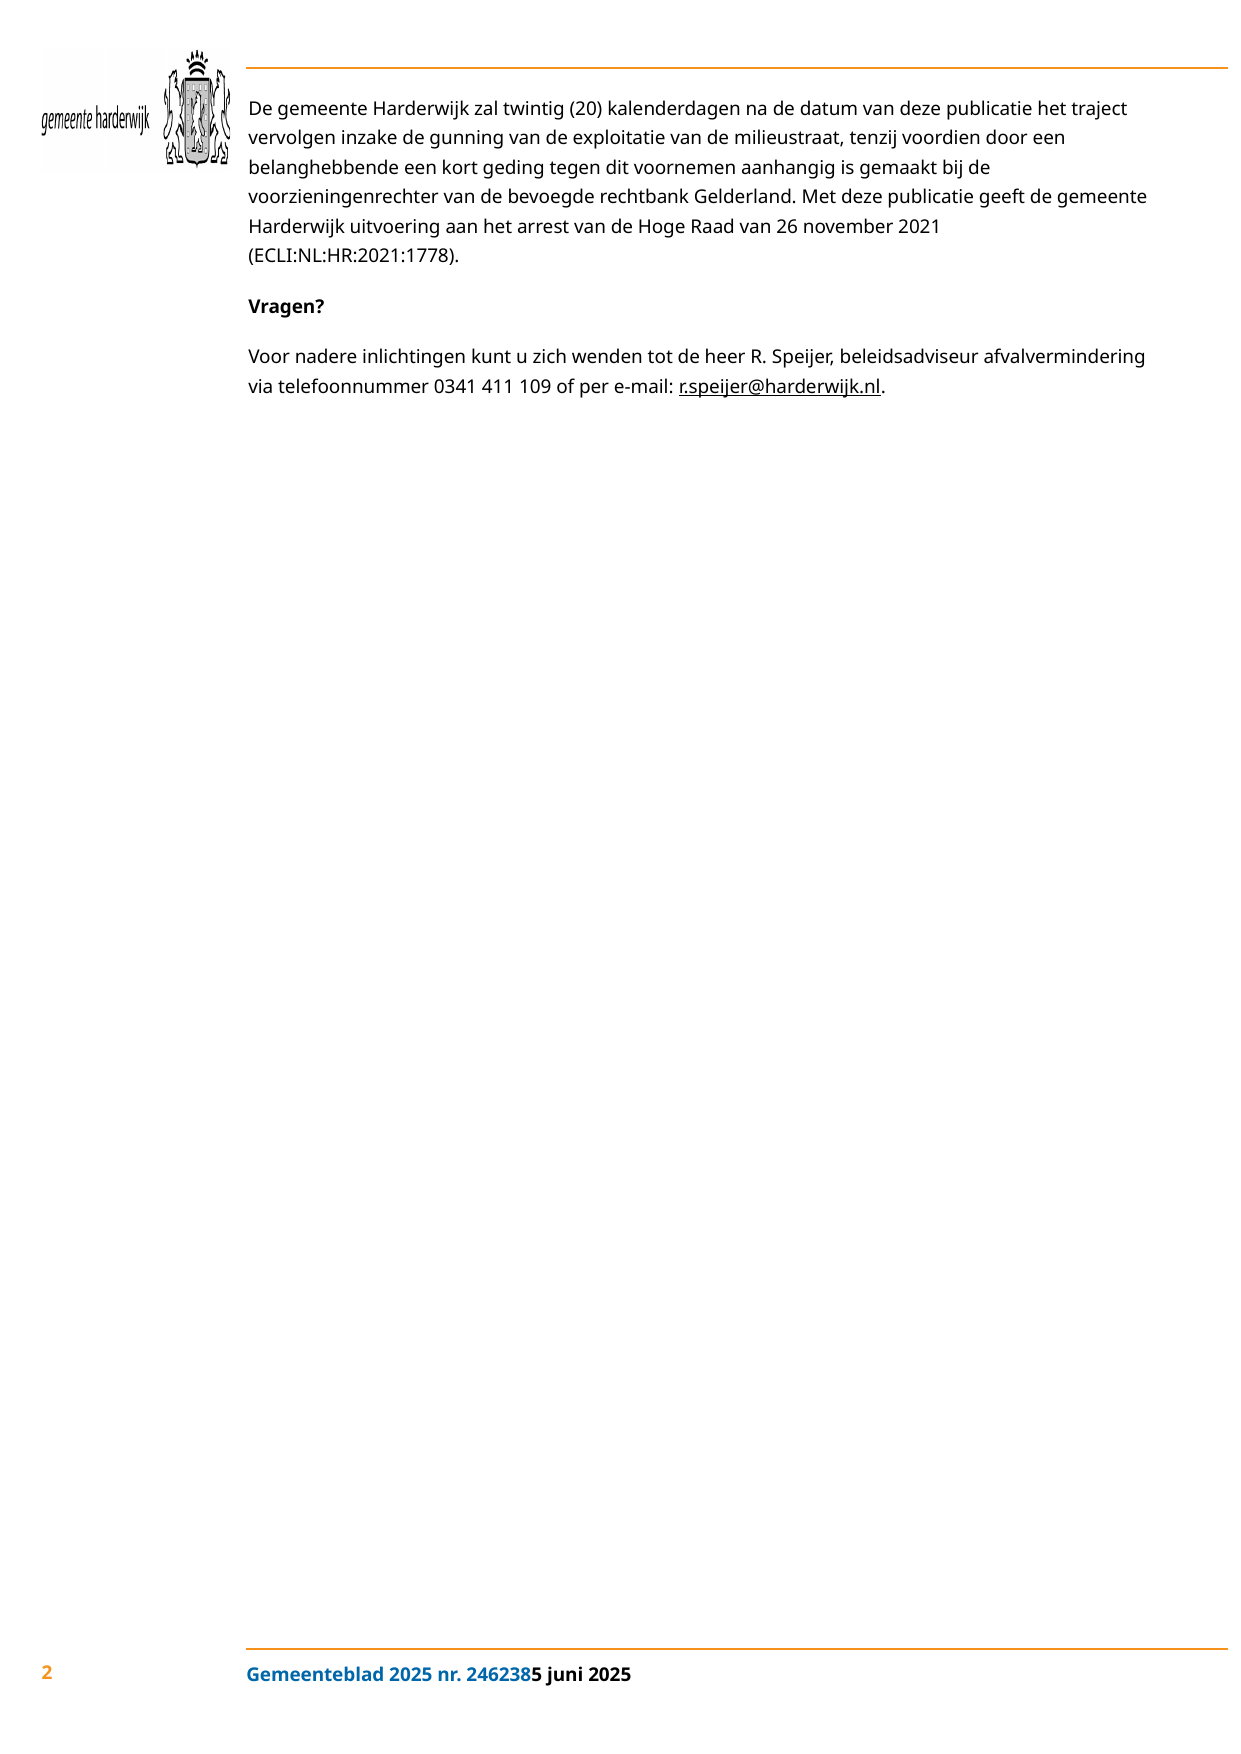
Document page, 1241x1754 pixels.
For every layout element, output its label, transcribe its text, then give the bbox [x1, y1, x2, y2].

text Voor nadere inlichtingen kunt u zich wenden tot de heer R. Speijer, beleidsadviseur afvalvermindering via telefoonnummer 0341 411 109 of per e-mail: r.speijer@harderwijk.nl. [248, 343, 1152, 399]
text De gemeente Harderwijk zal twintig (20) kalenderdagen na de datum van deze publicatie het traject vervolgen inzake de gunning van de exploitatie van de milieustraat, tenzij voordien door een belanghebbende een kort geding tegen dit voornemen aanhangig is gemaakt bij de voorzieningenrechter van de bevoegde rechtbank Gelderland. Met deze publicatie geeft de gemeente Harderwijk uitvoering aan het arrest van de Hoge Raad van 26 november 2021 (ECLI:NL:HR:2021:1778). [248, 95, 1152, 268]
text Vragen? [248, 293, 1152, 319]
picture [41, 47, 231, 172]
